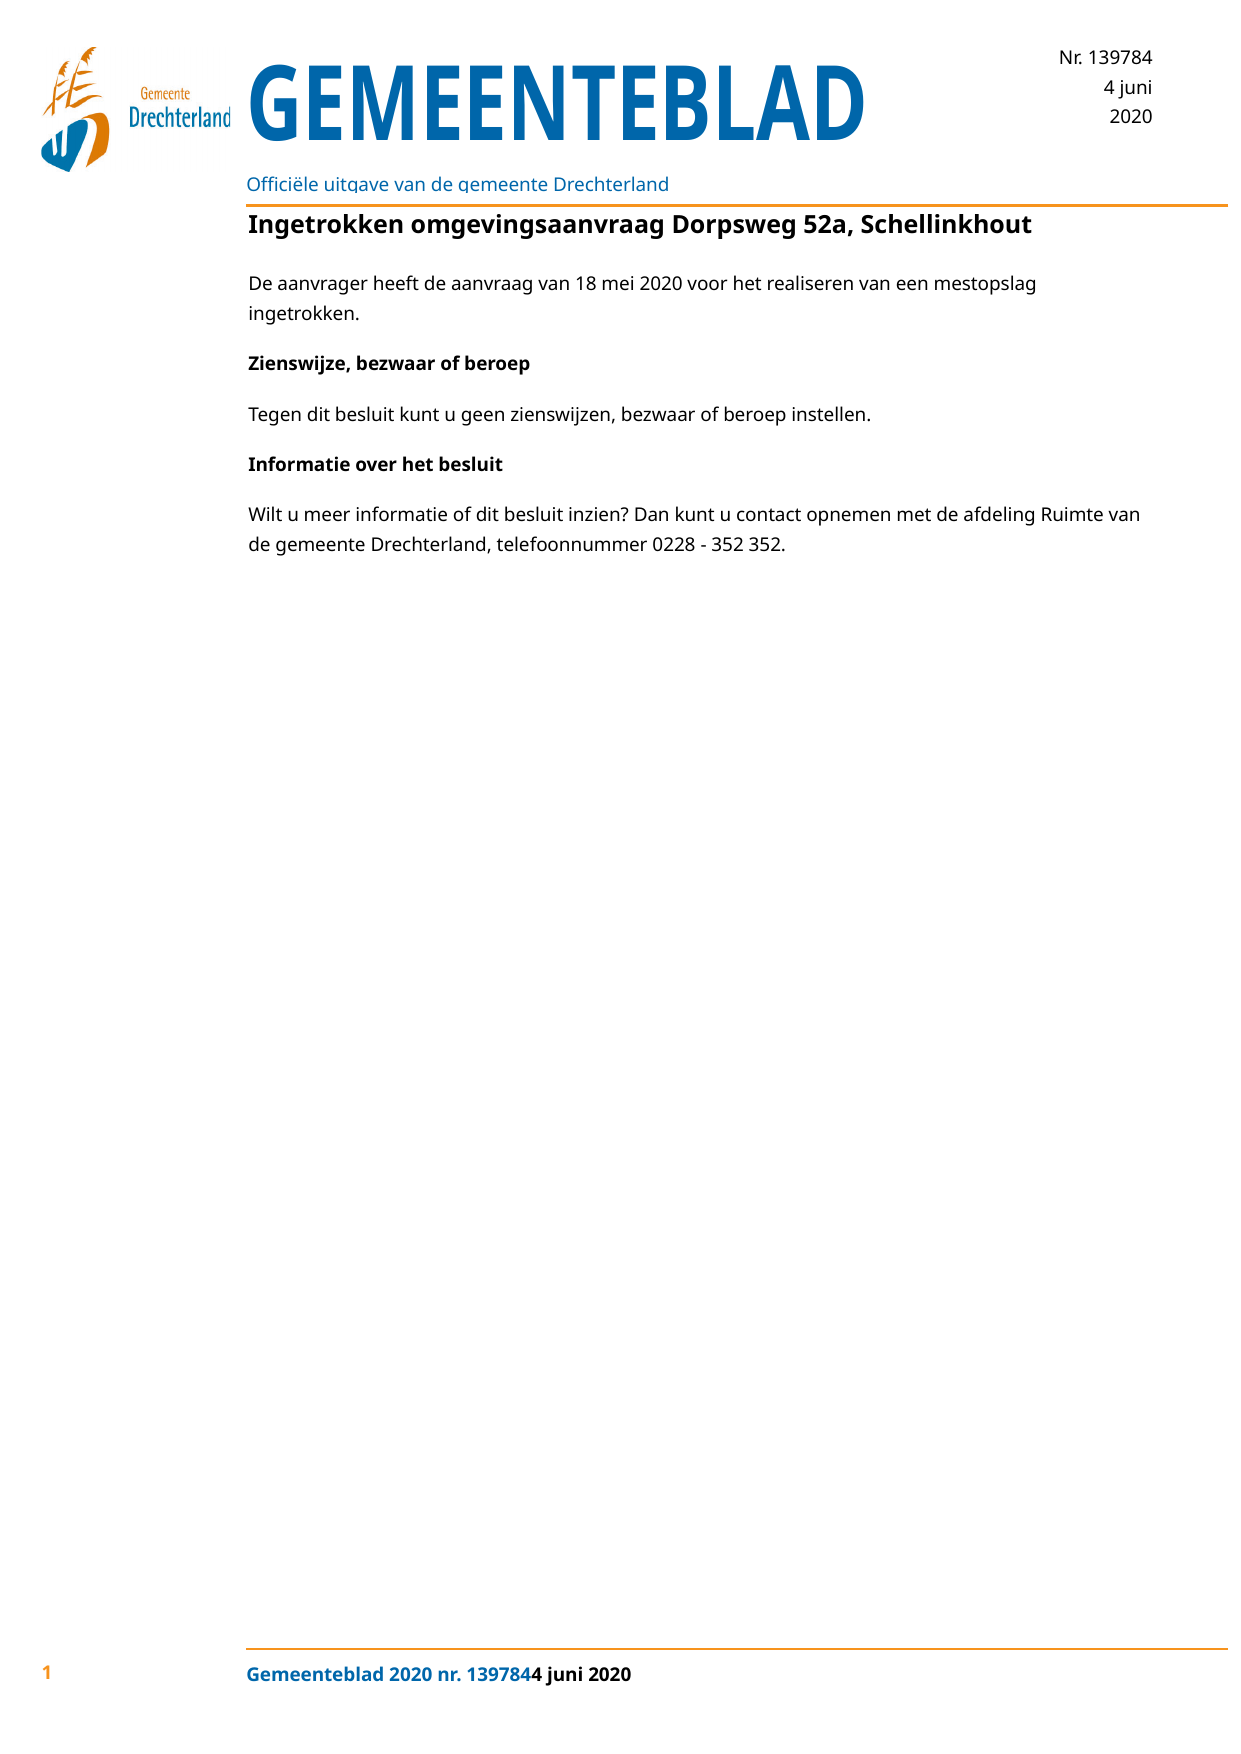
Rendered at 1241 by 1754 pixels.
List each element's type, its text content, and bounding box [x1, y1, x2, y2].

text Informatie over het besluit [248, 451, 1152, 477]
text Zienswijze, bezwaar of beroep [248, 350, 1152, 376]
text Wilt u meer informatie of dit besluit inzien? Dan kunt u contact opnemen met de afdeling Ruimte van de gemeente Drechterland, telefoonnummer 0228 - 352 352. [248, 502, 1152, 557]
text Tegen dit besluit kunt u geen zienswijzen, bezwaar of beroep instellen. [248, 401, 1152, 426]
picture [226, 115, 231, 124]
text De aanvrager heeft de aanvraag van 18 mei 2020 voor het realiseren van een mestopslag ingetrokken. [248, 270, 1152, 326]
text Ingetrokken omgevingsaanvraag Dorpsweg 52a, Schellinkhout [248, 207, 1152, 241]
picture [41, 158, 64, 172]
picture [41, 47, 231, 172]
